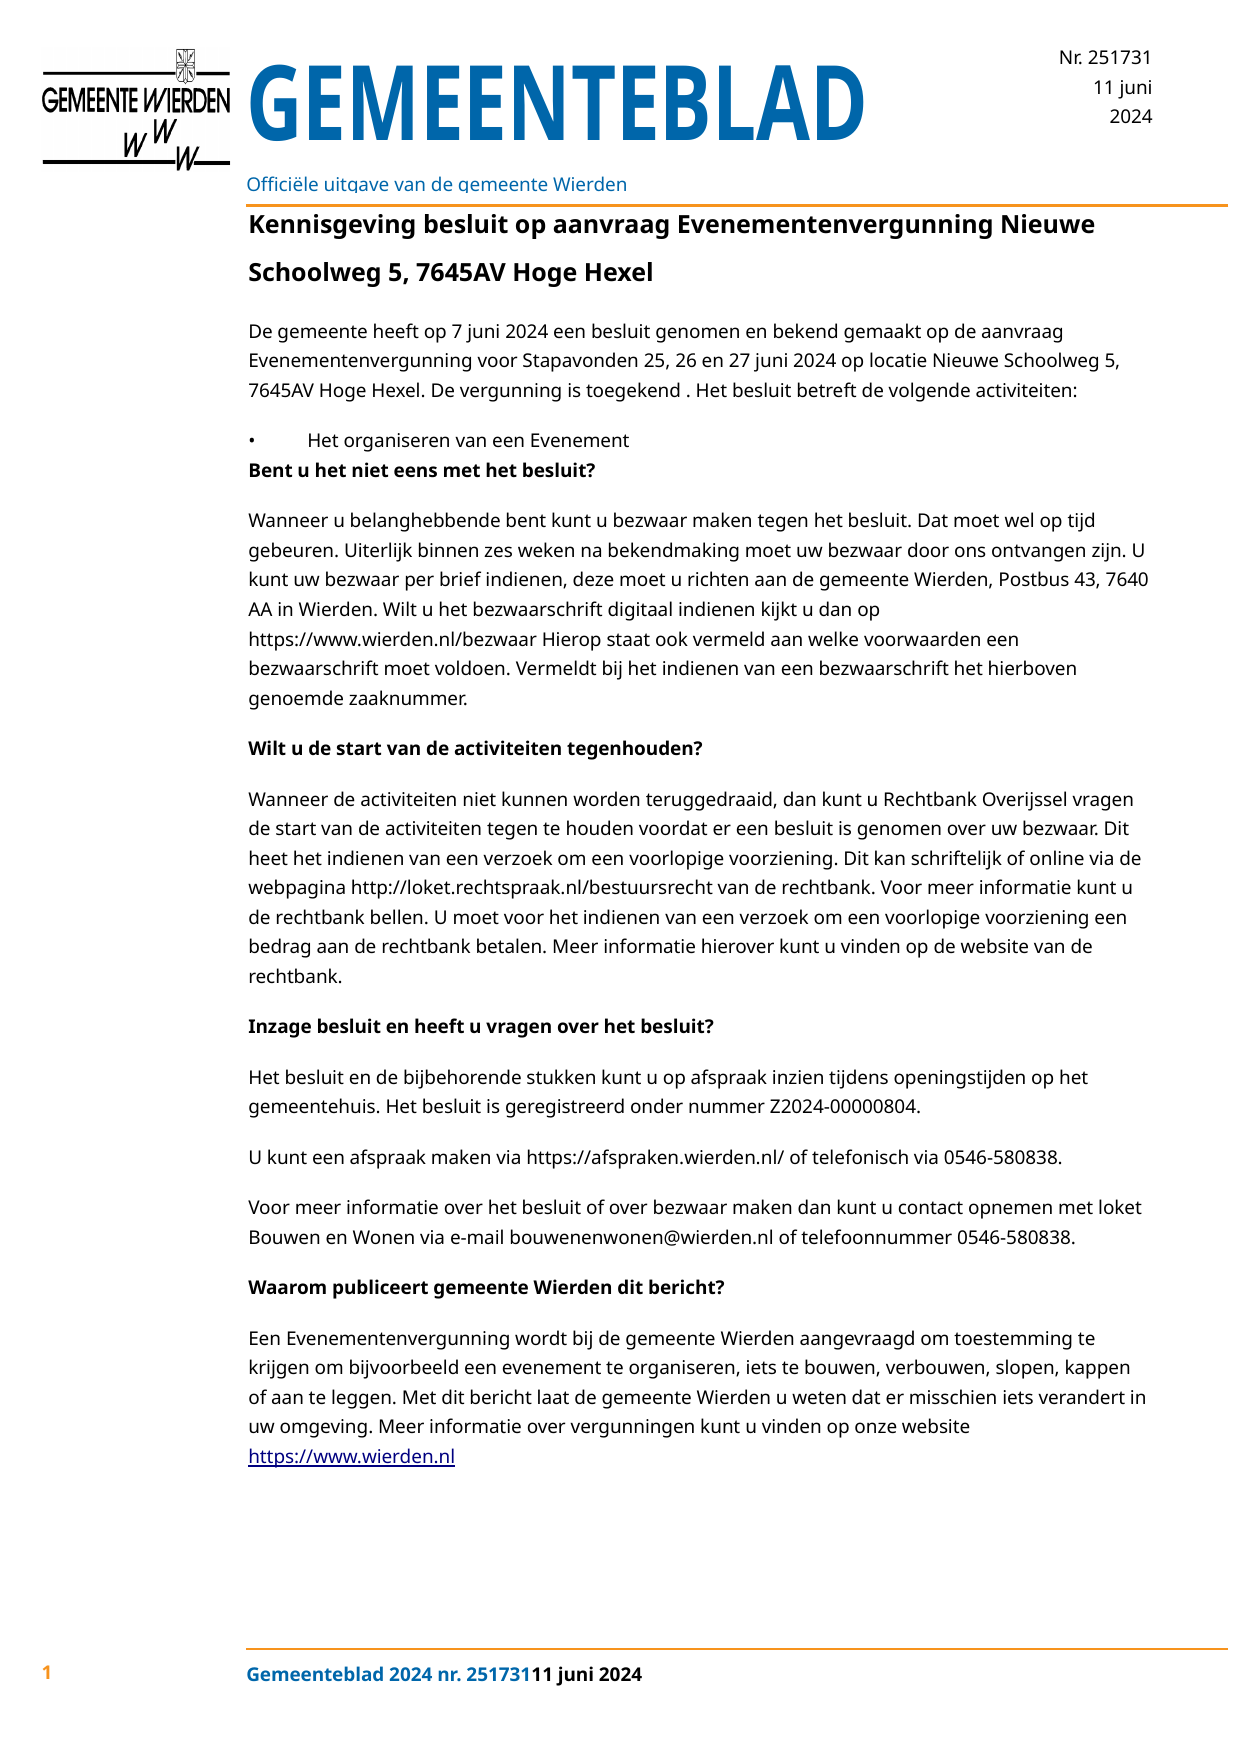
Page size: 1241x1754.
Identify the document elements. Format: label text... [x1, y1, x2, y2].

text De gemeente heeft op 7 juni 2024 een besluit genomen en bekend gemaakt op de aanvraag Evenementenvergunning voor Stapavonden 25, 26 en 27 juni 2024 op locatie Nieuwe Schoolweg 5, 7645AV Hoge Hexel. De vergunning is toegekend . Het besluit betreft de volgende activiteiten: [248, 318, 1152, 403]
list Het organiseren van een Evenement [248, 427, 1152, 453]
text Voor meer informatie over het besluit of over bezwaar maken dan kunt u contact opnemen met loket Bouwen en Wonen via e-mail bouwenenwonen@wierden.nl of telefoonnummer 0546-580838. [248, 1194, 1152, 1250]
text Bent u het niet eens met het besluit? [248, 457, 1152, 483]
text Wanneer u belanghebbende bent kunt u bezwaar maken tegen het besluit. Dat moet wel op tijd gebeuren. Uiterlijk binnen zes weken na bekendmaking moet uw bezwaar door ons ontvangen zijn. U kunt uw bezwaar per brief indienen, deze moet u richten aan de gemeente Wierden, Postbus 43, 7640 AA in Wierden. Wilt u het bezwaarschrift digitaal indienen kijkt u dan op https://www.wierden.nl/bezwaar Hierop staat ook vermeld aan welke voorwaarden een bezwaarschrift moet voldoen. Vermeldt bij het indienen van een bezwaarschrift het hierboven genoemde zaaknummer. [248, 507, 1152, 711]
text Waarom publiceert gemeente Wierden dit bericht? [248, 1274, 1152, 1300]
picture [41, 47, 231, 172]
text Wilt u de start van de activiteiten tegenhouden? [248, 735, 1152, 761]
text Inzage besluit en heeft u vragen over het besluit? [248, 1014, 1152, 1039]
text U kunt een afspraak maken via https://afspraken.wierden.nl/ of telefonisch via 0546-580838. [248, 1144, 1152, 1170]
text Kennisgeving besluit op aanvraag Evenementenvergunning Nieuwe Schoolweg 5, 7645AV Hoge Hexel [248, 207, 1152, 288]
text Wanneer de activiteiten niet kunnen worden teruggedraaid, dan kunt u Rechtbank Overijssel vragen de start van de activiteiten tegen te houden voordat er een besluit is genomen over uw bezwaar. Dit heet het indienen van een verzoek om een voorlopige voorziening. Dit kan schriftelijk of online via de webpagina http://loket.rechtspraak.nl/bestuursrecht van de rechtbank. Voor meer informatie kunt u de rechtbank bellen. U moet voor het indienen van een verzoek om een voorlopige voorziening een bedrag aan de rechtbank betalen. Meer informatie hierover kunt u vinden op de website van de rechtbank. [248, 786, 1152, 989]
text Een Evenementenvergunning wordt bij de gemeente Wierden aangevraagd om toestemming te krijgen om bijvoorbeeld een evenement te organiseren, iets te bouwen, verbouwen, slopen, kappen of aan te leggen. Met dit bericht laat de gemeente Wierden u weten dat er misschien iets verandert in uw omgeving. Meer informatie over vergunningen kunt u vinden op onze website https://www.wierden.nl [248, 1325, 1152, 1469]
text Het besluit en de bijbehorende stukken kunt u op afspraak inzien tijdens openingstijden op het gemeentehuis. Het besluit is geregistreerd onder nummer Z2024-00000804. [248, 1064, 1152, 1119]
